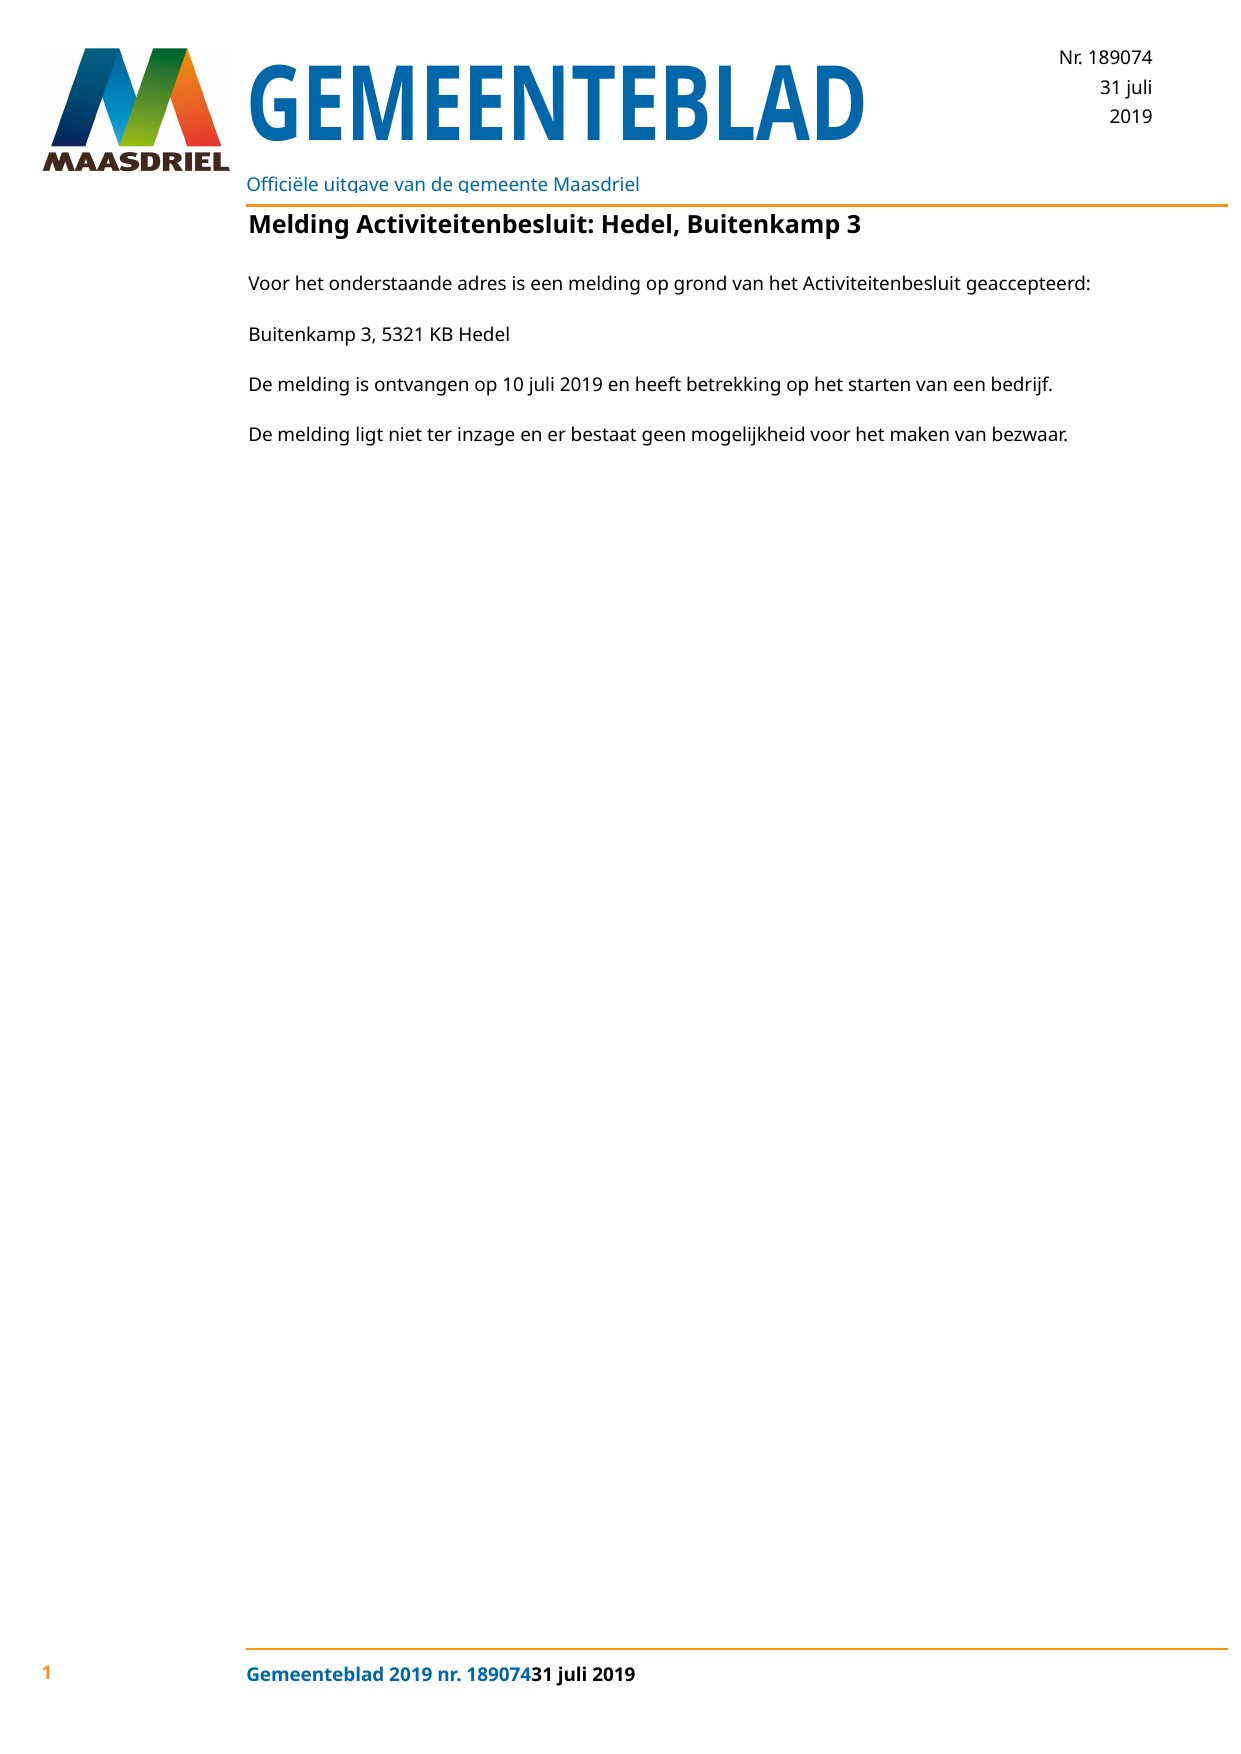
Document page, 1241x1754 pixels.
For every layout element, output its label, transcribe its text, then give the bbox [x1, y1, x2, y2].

text De melding ligt niet ter inzage en er bestaat geen mogelijkheid voor het maken van bezwaar. [248, 422, 1152, 447]
text Voor het onderstaande adres is een melding op grond van het Activiteitenbesluit geaccepteerd: [248, 270, 1152, 296]
text Buitenkamp 3, 5321 KB Hedel [248, 321, 1152, 346]
picture [41, 47, 231, 172]
text Melding Activiteitenbesluit: Hedel, Buitenkamp 3 [248, 207, 1152, 241]
text De melding is ontvangen op 10 juli 2019 en heeft betrekking op het starten van een bedrijf. [248, 371, 1152, 397]
